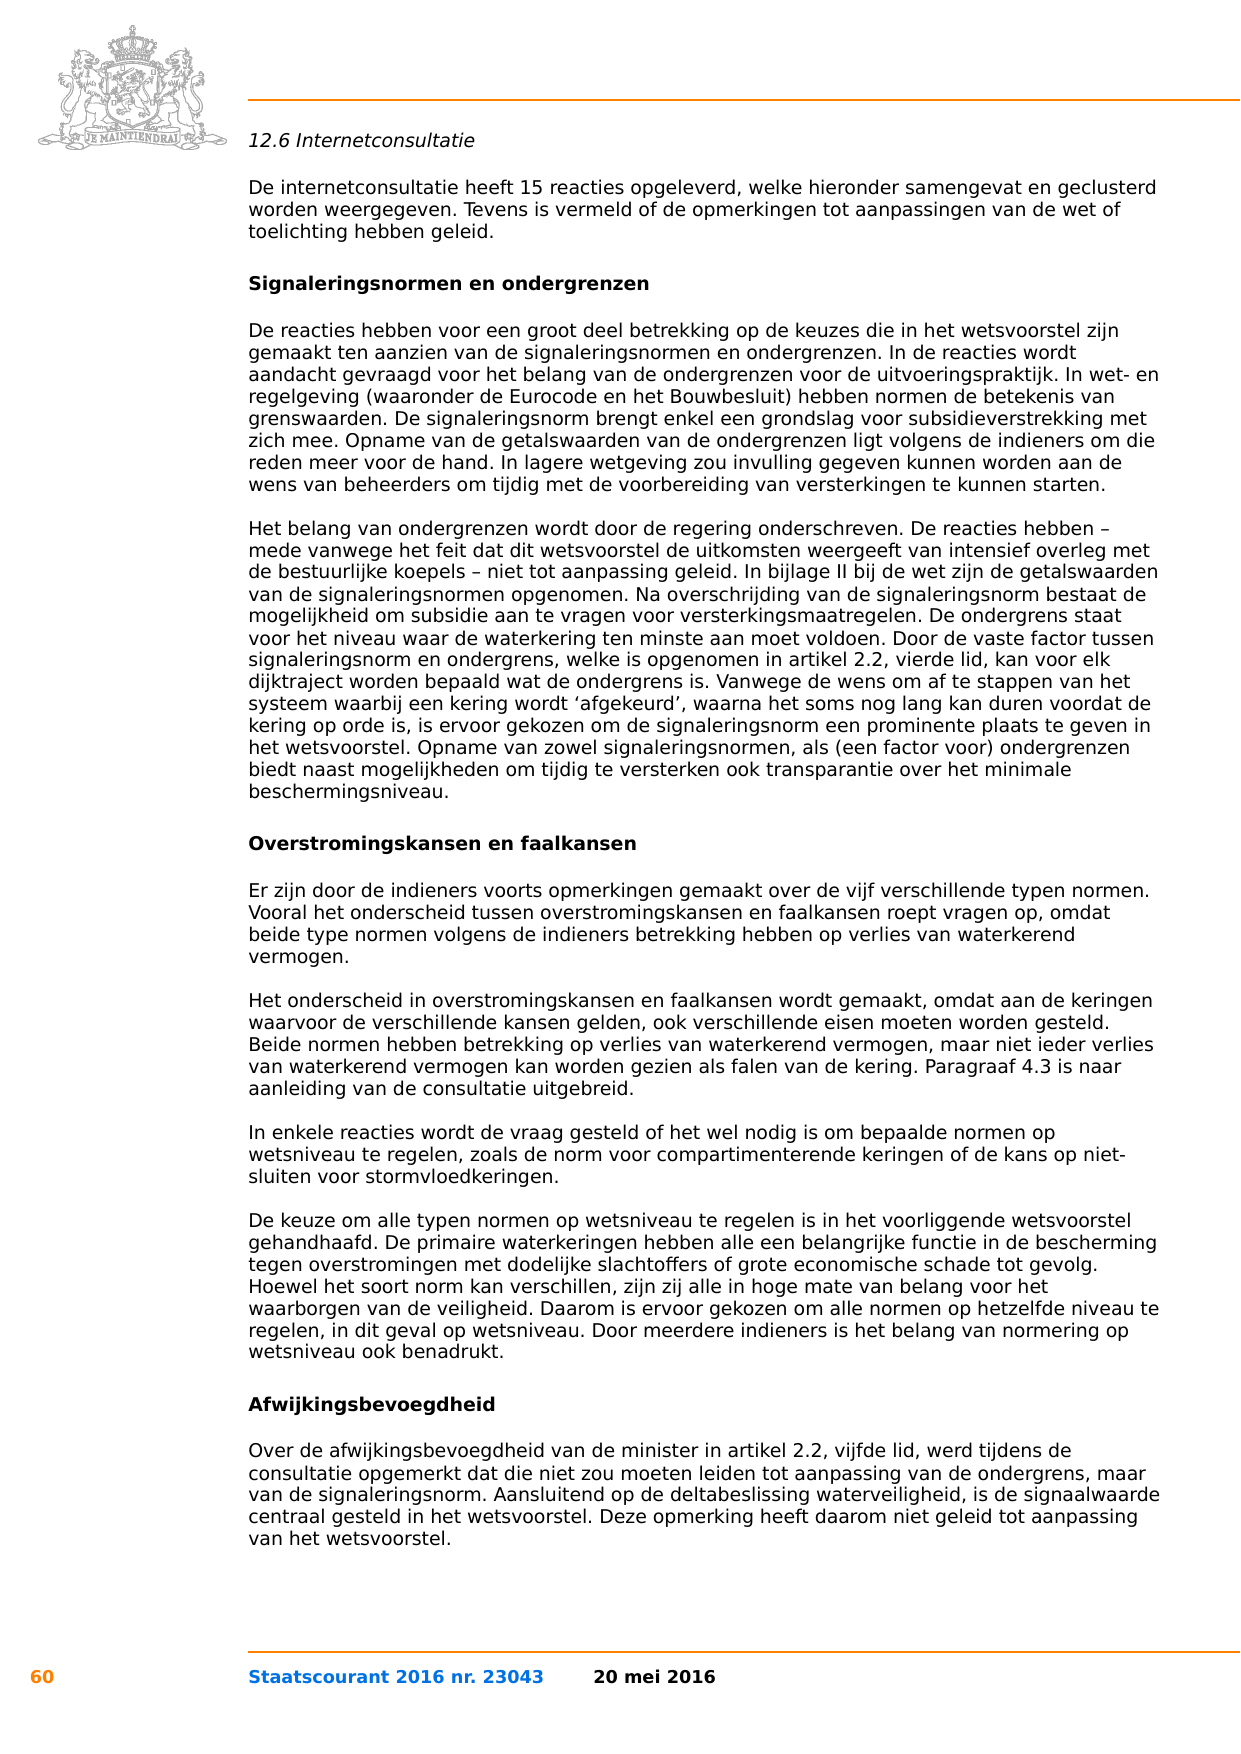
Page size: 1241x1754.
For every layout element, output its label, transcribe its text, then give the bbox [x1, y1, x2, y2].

subtitle Overstromingskansen en faalkansen [248, 833, 1163, 855]
text Over de afwijkingsbevoegdheid van de minister in artikel 2.2, vijfde lid, werd tijdens de consultatie opgemerkt dat die niet zou moeten leiden tot aanpassing van de ondergrens, maar van de signaleringsnorm. Aansluitend op de deltabeslissing waterveiligheid, is de signaalwaarde centraal gesteld in het wetsvoorstel. Deze opmerking heeft daarom niet geleid tot aanpassing van het wetsvoorstel. [248, 1440, 1163, 1550]
text Er zijn door de indieners voorts opmerkingen gemaakt over de vijf verschillende typen normen. Vooral het onderscheid tussen overstromingskansen en faalkansen roept vragen op, omdat beide type normen volgens de indieners betrekking hebben op verlies van waterkerend vermogen. [248, 880, 1163, 968]
subtitle 12.6 Internetconsultatie [248, 130, 1163, 152]
text Het onderscheid in overstromingskansen en faalkansen wordt gemaakt, omdat aan de keringen waarvoor de verschillende kansen gelden, ook verschillende eisen moeten worden gesteld. Beide normen hebben betrekking op verlies van waterkerend vermogen, maar niet ieder verlies van waterkerend vermogen kan worden gezien als falen van de kering. Paragraaf 4.3 is naar aanleiding van de consultatie uitgebreid. [248, 990, 1163, 1100]
subtitle Signaleringsnormen en ondergrenzen [248, 273, 1163, 295]
text De keuze om alle typen normen op wetsniveau te regelen is in het voorliggende wetsvoorstel gehandhaafd. De primaire waterkeringen hebben alle een belangrijke functie in de bescherming tegen overstromingen met dodelijke slachtoffers of grote economische schade tot gevolg. Hoewel het soort norm kan verschillen, zijn zij alle in hoge mate van belang voor het waarborgen van de veiligheid. Daarom is ervoor gekozen om alle normen op hetzelfde niveau te regelen, in dit geval op wetsniveau. Door meerdere indieners is het belang van normering op wetsniveau ook benadrukt. [248, 1209, 1163, 1363]
subtitle Afwijkingsbevoegdheid [248, 1393, 1163, 1415]
text De internetconsultatie heeft 15 reacties opgeleverd, welke hieronder samengevat en geclusterd worden weergegeven. Tevens is vermeld of de opmerkingen tot aanpassingen van de wet of toelichting hebben geleid. [248, 177, 1163, 243]
text In enkele reacties wordt de vraag gesteld of het wel nodig is om bepaalde normen op wetsniveau te regelen, zoals de norm voor compartimenterende keringen of de kans op niet-sluiten voor stormvloedkeringen. [248, 1122, 1163, 1188]
picture [38, 25, 227, 150]
text Het belang van ondergrenzen wordt door de regering onderschreven. De reacties hebben – mede vanwege het feit dat dit wetsvoorstel de uitkomsten weergeeft van intensief overleg met de bestuurlijke koepels – niet tot aanpassing geleid. In bijlage II bij de wet zijn de getalswaarden van de signaleringsnormen opgenomen. Na overschrijding van de signaleringsnorm bestaat de mogelijkheid om subsidie aan te vragen voor versterkingsmaatregelen. De ondergrens staat voor het niveau waar de waterkering ten minste aan moet voldoen. Door de vaste factor tussen signaleringsnorm en ondergrens, welke is opgenomen in artikel 2.2, vierde lid, kan voor elk dijktraject worden bepaald wat de ondergrens is. Vanwege de wens om af te stappen van het systeem waarbij een kering wordt ‘afgekeurd’, waarna het soms nog lang kan duren voordat de kering op orde is, is ervoor gekozen om de signaleringsnorm een prominente plaats te geven in het wetsvoorstel. Opname van zowel signaleringsnormen, als (een factor voor) ondergrenzen biedt naast mogelijkheden om tijdig te versterken ook transparantie over het minimale beschermingsniveau. [248, 517, 1163, 803]
text De reacties hebben voor een groot deel betrekking op de keuzes die in het wetsvoorstel zijn gemaakt ten aanzien van de signaleringsnormen en ondergrenzen. In de reacties wordt aandacht gevraagd voor het belang van de ondergrenzen voor de uitvoeringspraktijk. In wet- en regelgeving (waaronder de Eurocode en het Bouwbesluit) hebben normen de betekenis van grenswaarden. De signaleringsnorm brengt enkel een grondslag voor subsidieverstrekking met zich mee. Opname van de getalswaarden van de ondergrenzen ligt volgens de indieners om die reden meer voor de hand. In lagere wetgeving zou invulling gegeven kunnen worden aan de wens van beheerders om tijdig met de voorbereiding van versterkingen te kunnen starten. [248, 320, 1163, 496]
